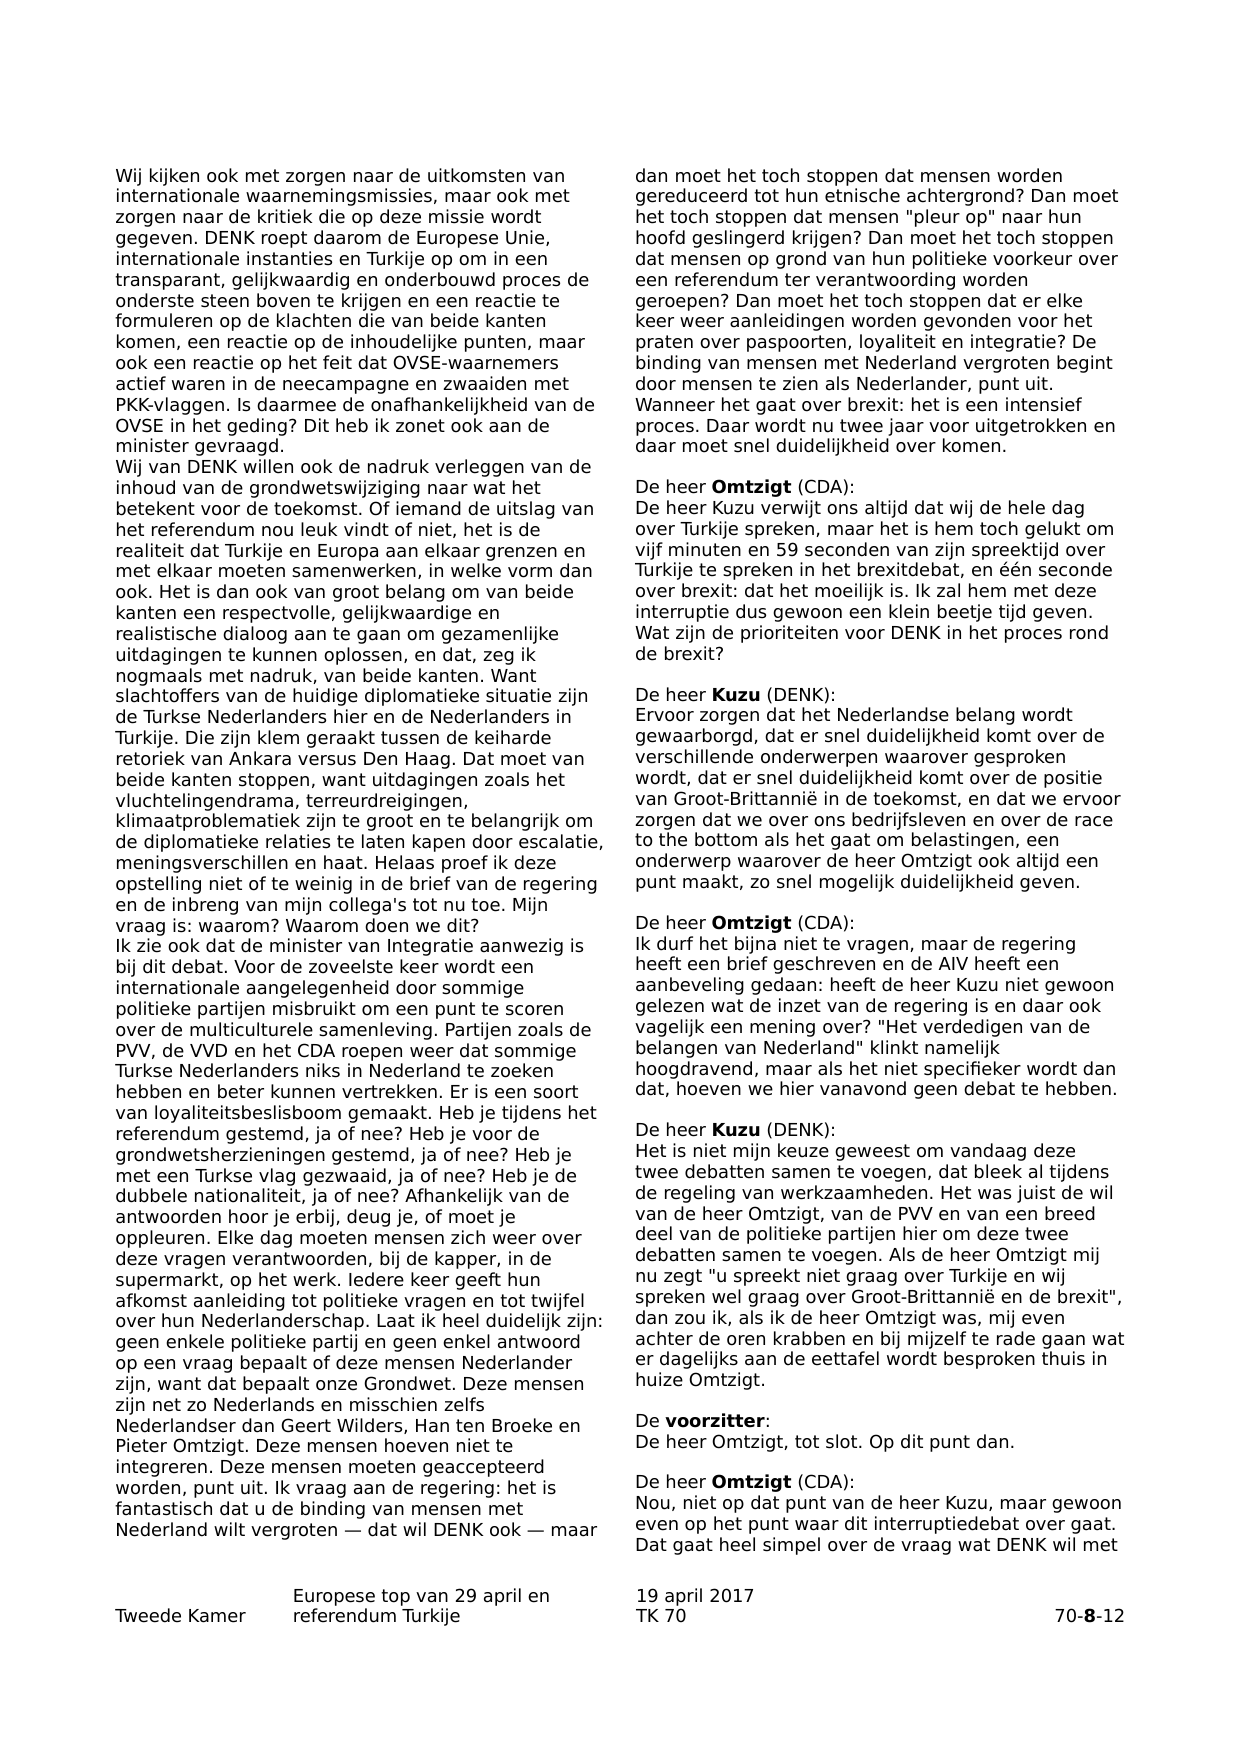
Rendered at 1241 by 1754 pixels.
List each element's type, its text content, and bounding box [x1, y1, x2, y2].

text Wij van DENK willen ook de nadruk verleggen van de inhoud van de grondwetswijziging naar wat het betekent voor de toekomst. Of iemand de uitslag van het referendum nou leuk vindt of niet, het is de realiteit dat Turkije en Europa aan elkaar grenzen en met elkaar moeten samenwerken, in welke vorm dan ook. Het is dan ook van groot belang om van beide kanten een respectvolle, gelijkwaardige en realistische dialoog aan te gaan om gezamenlijke uitdagingen te kunnen oplossen, en dat, zeg ik nogmaals met nadruk, van beide kanten. Want slachtoffers van de huidige diplomatieke situatie zijn de Turkse Nederlanders hier en de Nederlanders in Turkije. Die zijn klem geraakt tussen de keiharde retoriek van Ankara versus Den Haag. Dat moet van beide kanten stoppen, want uitdagingen zoals het vluchtelingendrama, terreurdreigingen, klimaatproblematiek zijn te groot en te belangrijk om de diplomatieke relaties te laten kapen door escalatie, meningsverschillen en haat. Helaas proef ik deze opstelling niet of te weinig in de brief van de regering en de inbreng van mijn collega's tot nu toe. Mijn vraag is: waarom? Waarom doen we dit? [115, 457, 605, 936]
text Ik zie ook dat de minister van Integratie aanwezig is bij dit debat. Voor de zoveelste keer wordt een internationale aangelegenheid door sommige politieke partijen misbruikt om een punt te scoren over de multiculturele samenleving. Partijen zoals de PVV, de VVD en het CDA roepen weer dat sommige Turkse Nederlanders niks in Nederland te zoeken hebben en beter kunnen vertrekken. Er is een soort van loyaliteitsbeslisboom gemaakt. Heb je tijdens het referendum gestemd, ja of nee? Heb je voor de grondwetsherzieningen gestemd, ja of nee? Heb je met een Turkse vlag gezwaaid, ja of nee? Heb je de dubbele nationaliteit, ja of nee? Afhankelijk van de antwoorden hoor je erbij, deug je, of moet je oppleuren. Elke dag moeten mensen zich weer over deze vragen verantwoorden, bij de kapper, in de supermarkt, op het werk. Iedere keer geeft hun afkomst aanleiding tot politieke vragen en tot twijfel over hun Nederlanderschap. Laat ik heel duidelijk zijn: geen enkele politieke partij en geen enkel antwoord op een vraag bepaalt of deze mensen Nederlander zijn, want dat bepaalt onze Grondwet. Deze mensen zijn net zo Nederlands en misschien zelfs Nederlandser dan Geert Wilders, Han ten Broeke en Pieter Omtzigt. Deze mensen hoeven niet te integreren. Deze mensen moeten geaccepteerd worden, punt uit. Ik vraag aan de regering: het is fantastisch dat u de binding van mensen met Nederland wilt vergroten — dat wil DENK ook — maar [115, 936, 605, 1540]
text Wij kijken ook met zorgen naar de uitkomsten van internationale waarnemingsmissies, maar ook met zorgen naar de kritiek die op deze missie wordt gegeven. DENK roept daarom de Europese Unie, internationale instanties en Turkije op om in een transparant, gelijkwaardig en onderbouwd proces de onderste steen boven te krijgen en een reactie te formuleren op de klachten die van beide kanten komen, een reactie op de inhoudelijke punten, maar ook een reactie op het feit dat OVSE-waarnemers actief waren in de neecampagne en zwaaiden met PKK-vlaggen. Is daarmee de onafhankelijkheid van de OVSE in het geding? Dit heb ik zonet ook aan de minister gevraagd. [115, 165, 605, 457]
text De heer Kuzu (DENK): [635, 1120, 1125, 1141]
text De heer Kuzu (DENK): [635, 684, 1125, 705]
text De heer Omtzigt (CDA): [635, 477, 1125, 498]
text De voorzitter: [635, 1411, 1125, 1431]
text Het is niet mijn keuze geweest om vandaag deze twee debatten samen te voegen, dat bleek al tijdens de regeling van werkzaamheden. Het was juist de wil van de heer Omtzigt, van de PVV en van een breed deel van de politieke partijen hier om deze twee debatten samen te voegen. Als de heer Omtzigt mij nu zegt "u spreekt niet graag over Turkije en wij spreken wel graag over Groot-Brittannië en de brexit", dan zou ik, als ik de heer Omtzigt was, mij even achter de oren krabben en bij mijzelf te rade gaan wat er dagelijks aan de eettafel wordt besproken thuis in huize Omtzigt. [635, 1141, 1125, 1391]
text Ervoor zorgen dat het Nederlandse belang wordt gewaarborgd, dat er snel duidelijkheid komt over de verschillende onderwerpen waarover gesproken wordt, dat er snel duidelijkheid komt over de positie van Groot-Brittannië in de toekomst, en dat we ervoor zorgen dat we over ons bedrijfsleven en over de race to the bottom als het gaat om belastingen, een onderwerp waarover de heer Omtzigt ook altijd een punt maakt, zo snel mogelijk duidelijkheid geven. [635, 705, 1125, 893]
text De heer Omtzigt (CDA): [635, 913, 1125, 933]
text De heer Omtzigt (CDA): [635, 1472, 1125, 1493]
text Wanneer het gaat over brexit: het is een intensief proces. Daar wordt nu twee jaar voor uitgetrokken en daar moet snel duidelijkheid over komen. [635, 394, 1125, 457]
text De heer Kuzu verwijt ons altijd dat wij de hele dag over Turkije spreken, maar het is hem toch gelukt om vijf minuten en 59 seconden van zijn spreektijd over Turkije te spreken in het brexitdebat, en één seconde over brexit: dat het moeilijk is. Ik zal hem met deze interruptie dus gewoon een klein beetje tijd geven. Wat zijn de prioriteiten voor DENK in het proces rond de brexit? [635, 498, 1125, 664]
text Nou, niet op dat punt van de heer Kuzu, maar gewoon even op het punt waar dit interruptiedebat over gaat. Dat gaat heel simpel over de vraag wat DENK wil met [635, 1493, 1125, 1556]
text dan moet het toch stoppen dat mensen worden gereduceerd tot hun etnische achtergrond? Dan moet het toch stoppen dat mensen "pleur op" naar hun hoofd geslingerd krijgen? Dan moet het toch stoppen dat mensen op grond van hun politieke voorkeur over een referendum ter verantwoording worden geroepen? Dan moet het toch stoppen dat er elke keer weer aanleidingen worden gevonden voor het praten over paspoorten, loyaliteit en integratie? De binding van mensen met Nederland vergroten begint door mensen te zien als Nederlander, punt uit. [635, 165, 1125, 394]
text De heer Omtzigt, tot slot. Op dit punt dan. [635, 1431, 1125, 1452]
text Ik durf het bijna niet te vragen, maar de regering heeft een brief geschreven en de AIV heeft een aanbeveling gedaan: heeft de heer Kuzu niet gewoon gelezen wat de inzet van de regering is en daar ook vagelijk een mening over? "Het verdedigen van de belangen van Nederland" klinkt namelijk hoogdravend, maar als het niet specifieker wordt dan dat, hoeven we hier vanavond geen debat te hebben. [635, 933, 1125, 1100]
